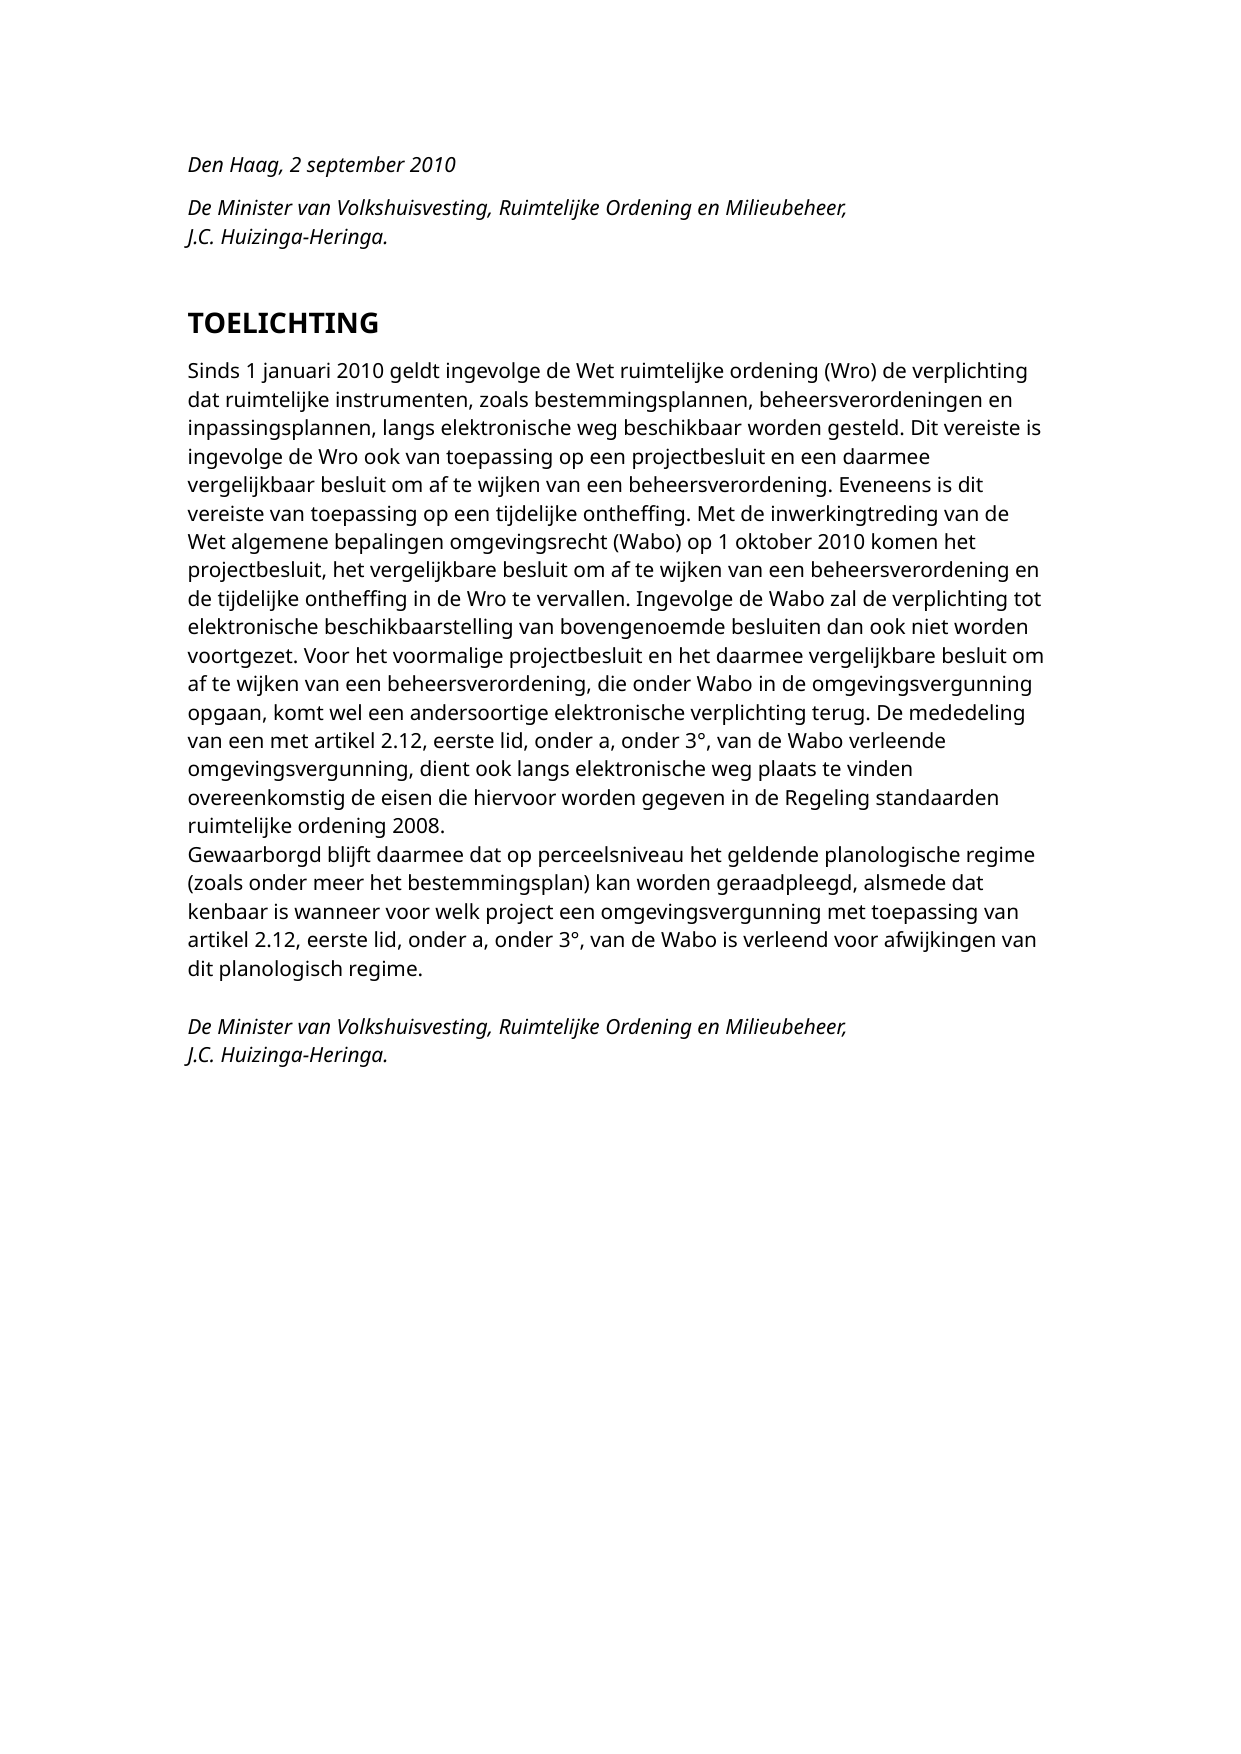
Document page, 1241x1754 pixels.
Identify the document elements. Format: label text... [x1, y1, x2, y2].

text J.C. Huizinga-Heringa. [187, 1041, 1053, 1069]
text Den Haag, 2 september 2010 [187, 150, 1053, 178]
text De Minister van Volkshuisvesting, Ruimtelijke Ordening en Milieubeheer, [187, 1012, 1053, 1041]
text Sinds 1 januari 2010 geldt ingevolge de Wet ruimtelijke ordening (Wro) de verplichting dat ruimtelijke instrumenten, zoals bestemmingsplannen, beheersverordeningen en inpassingsplannen, langs elektronische weg beschikbaar worden gesteld. Dit vereiste is ingevolge de Wro ook van toepassing op een projectbesluit en een daarmee vergelijkbaar besluit om af te wijken van een beheersverordening. Eveneens is dit vereiste van toepassing op een tijdelijke ontheffing. Met de inwerkingtreding van de Wet algemene bepalingen omgevingsrecht (Wabo) op 1 oktober 2010 komen het projectbesluit, het vergelijkbare besluit om af te wijken van een beheersverordening en de tijdelijke ontheffing in de Wro te vervallen. Ingevolge de Wabo zal de verplichting tot elektronische beschikbaarstelling van bovengenoemde besluiten dan ook niet worden voortgezet. Voor het voormalige projectbesluit en het daarmee vergelijkbare besluit om af te wijken van een beheersverordening, die onder Wabo in de omgevingsvergunning opgaan, komt wel een andersoortige elektronische verplichting terug. De mededeling van een met artikel 2.12, eerste lid, onder a, onder 3°, van de Wabo verleende omgevingsvergunning, dient ook langs elektronische weg plaats te vinden overeenkomstig de eisen die hiervoor worden gegeven in de Regeling standaarden ruimtelijke ordening 2008. [187, 356, 1053, 840]
text J.C. Huizinga-Heringa. [187, 222, 1053, 250]
text De Minister van Volkshuisvesting, Ruimtelijke Ordening en Milieubeheer, [187, 193, 1053, 222]
subtitle TOELICHTING [187, 303, 1053, 341]
text Gewaarborgd blijft daarmee dat op perceelsniveau het geldende planologische regime (zoals onder meer het bestemmingsplan) kan worden geraadpleegd, alsmede dat kenbaar is wanneer voor welk project een omgevingsvergunning met toepassing van artikel 2.12, eerste lid, onder a, onder 3°, van de Wabo is verleend voor afwijkingen van dit planologisch regime. [187, 840, 1053, 982]
